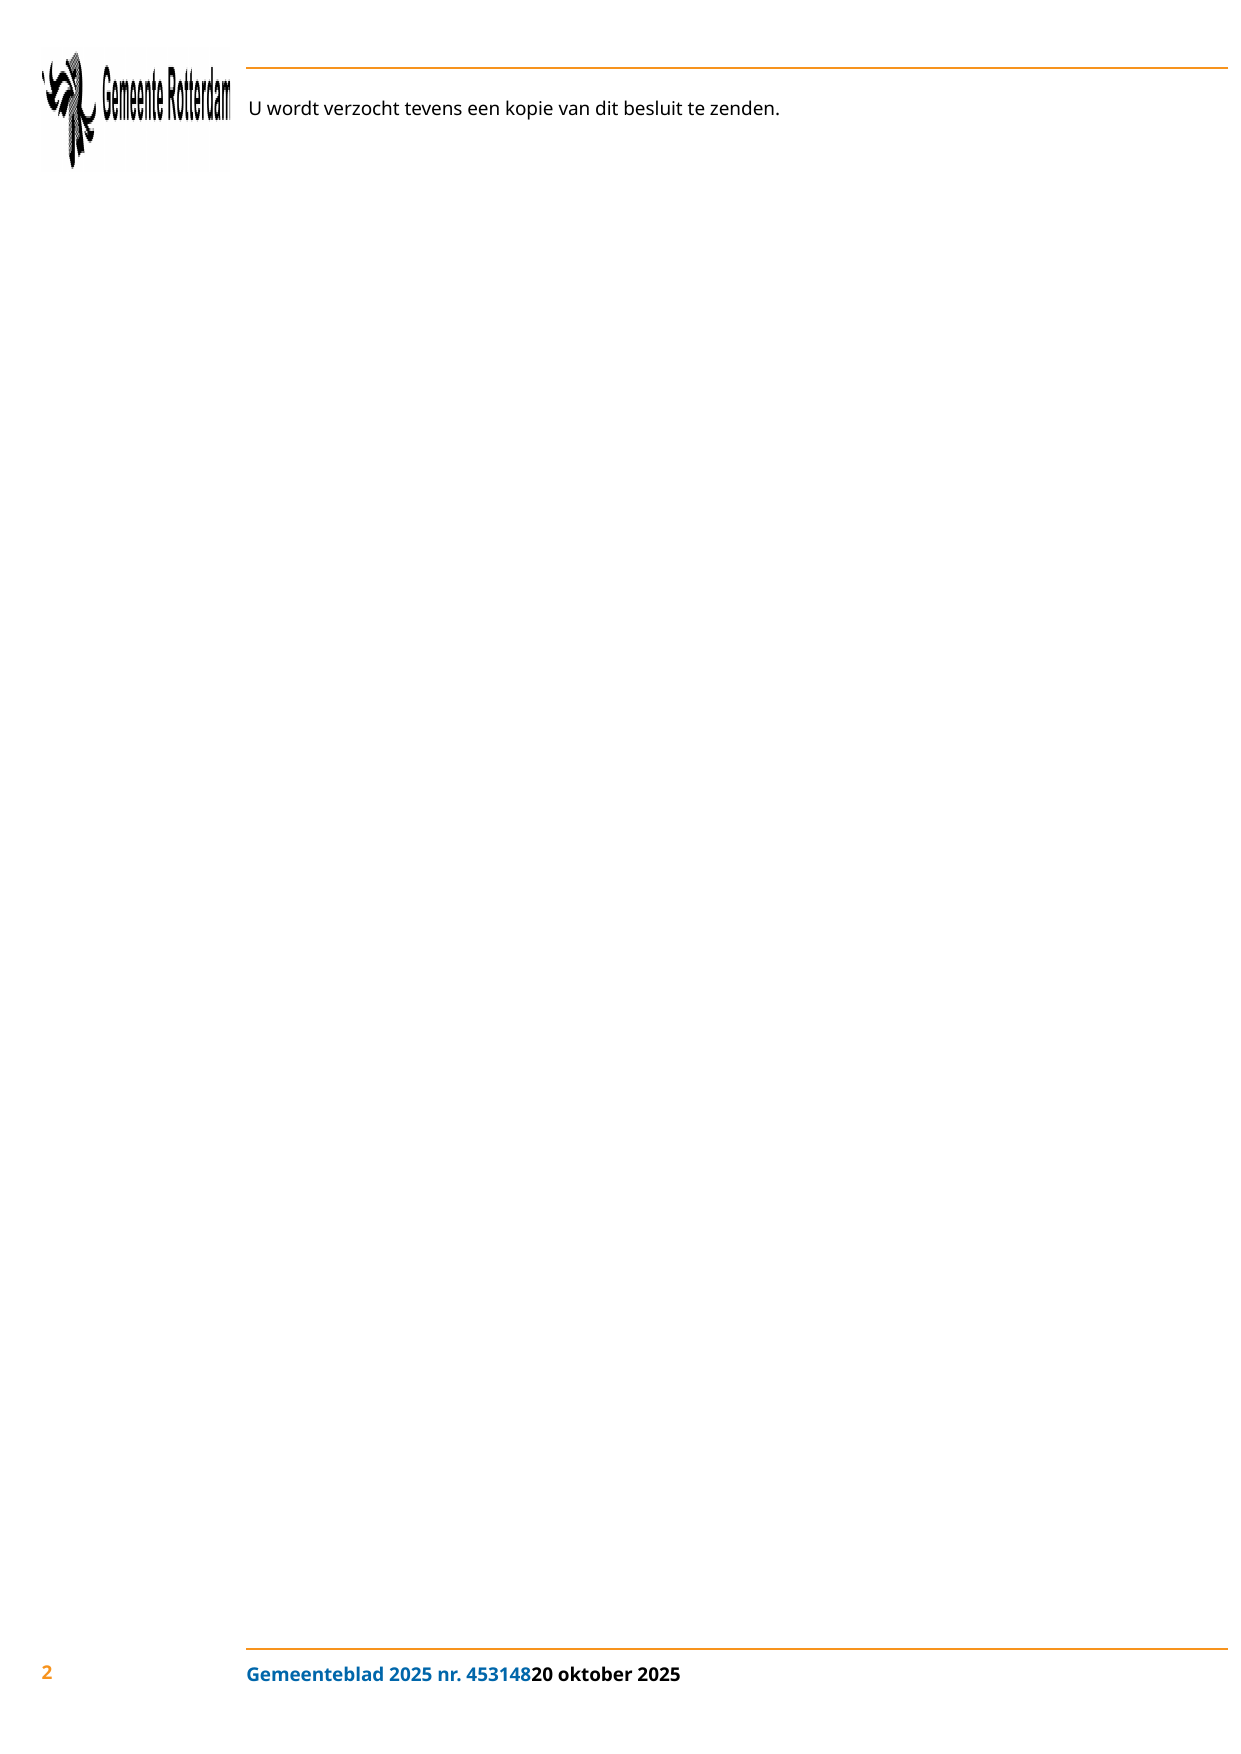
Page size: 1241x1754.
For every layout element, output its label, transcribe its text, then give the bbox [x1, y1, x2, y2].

text U wordt verzocht tevens een kopie van dit besluit te zenden. [248, 95, 1152, 121]
picture [41, 47, 231, 172]
